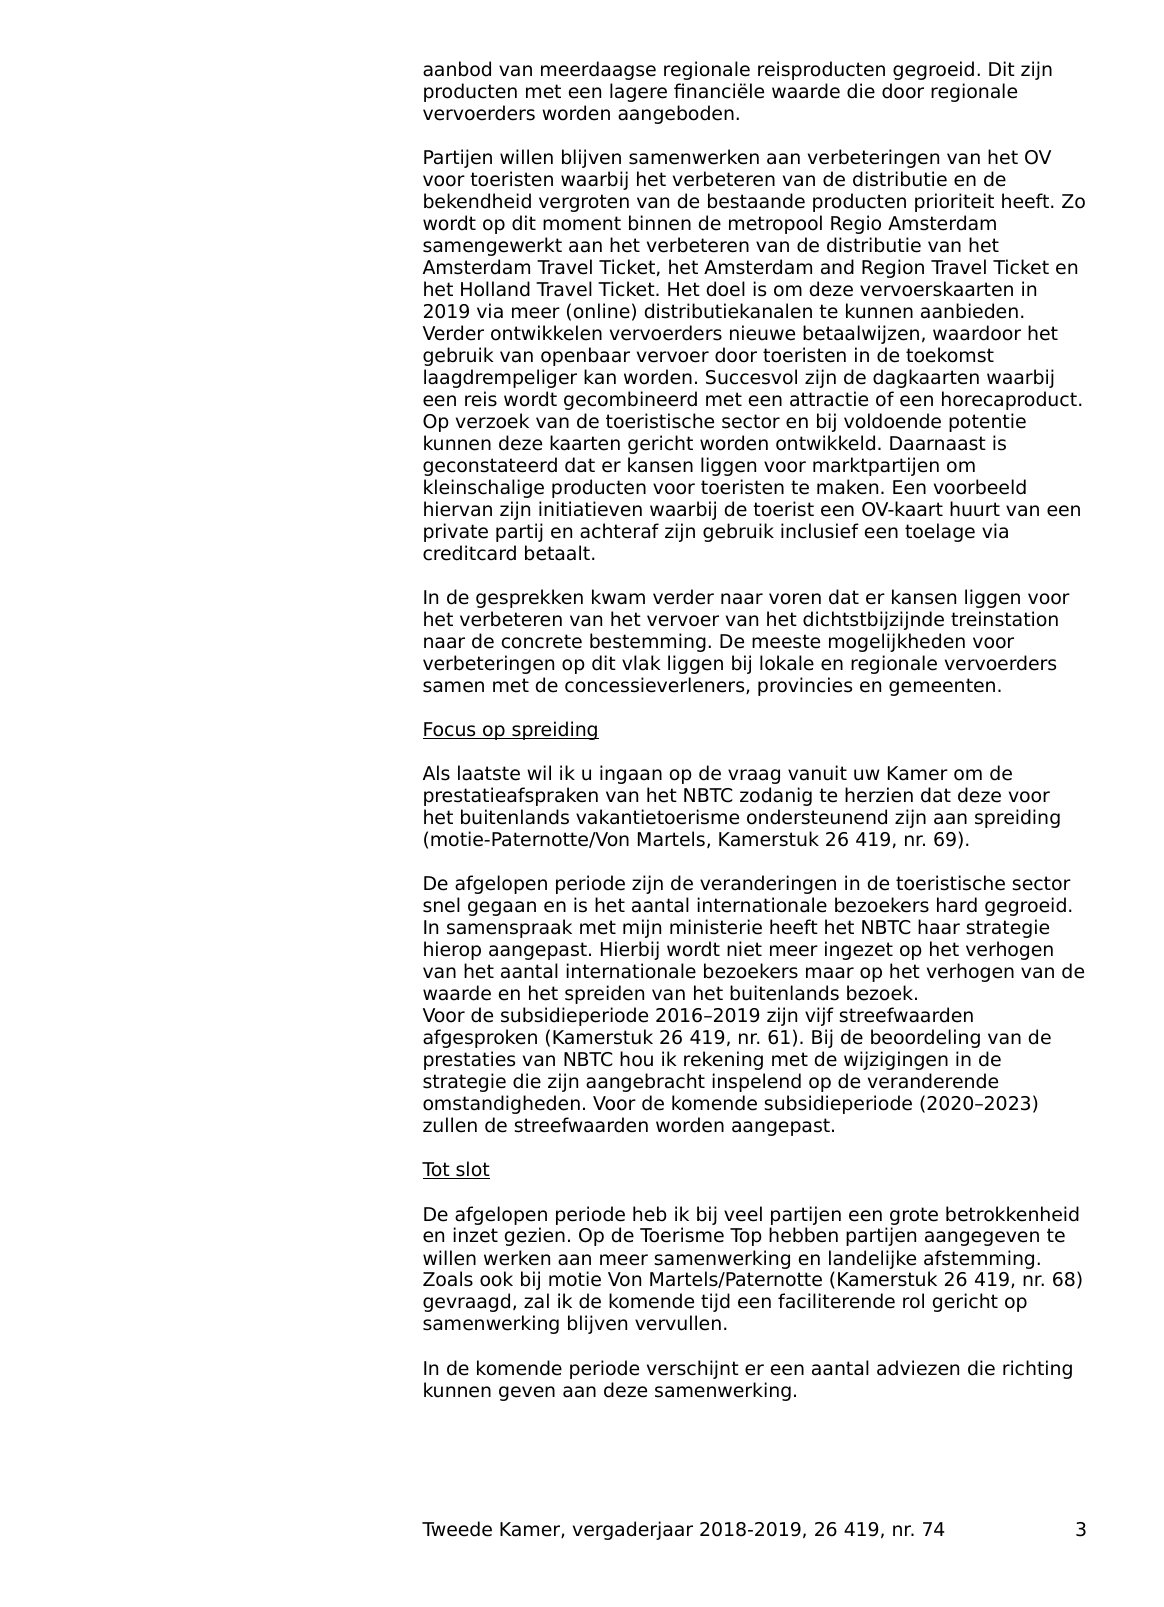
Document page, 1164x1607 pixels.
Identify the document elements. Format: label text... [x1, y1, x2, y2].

subtitle Tot slot [422, 1159, 1087, 1181]
text aanbod van meerdaagse regionale reisproducten gegroeid. Dit zijn producten met een lagere financiële waarde die door regionale vervoerders worden aangeboden. [422, 59, 1087, 125]
text De afgelopen periode zijn de veranderingen in de toeristische sector snel gegaan en is het aantal internationale bezoekers hard gegroeid. In samenspraak met mijn ministerie heeft het NBTC haar strategie hierop aangepast. Hierbij wordt niet meer ingezet op het verhogen van het aantal internationale bezoekers maar op het verhogen van de waarde en het spreiden van het buitenlands bezoek. [422, 873, 1087, 1005]
text In de komende periode verschijnt er een aantal adviezen die richting kunnen geven aan deze samenwerking. [422, 1357, 1087, 1401]
text In de gesprekken kwam verder naar voren dat er kansen liggen voor het verbeteren van het vervoer van het dichtstbijzijnde treinstation naar de concrete bestemming. De meeste mogelijkheden voor verbeteringen op dit vlak liggen bij lokale en regionale vervoerders samen met de concessieverleners, provincies en gemeenten. [422, 587, 1087, 697]
text Partijen willen blijven samenwerken aan verbeteringen van het OV voor toeristen waarbij het verbeteren van de distributie en de bekendheid vergroten van de bestaande producten prioriteit heeft. Zo wordt op dit moment binnen de metropool Regio Amsterdam samengewerkt aan het verbeteren van de distributie van het Amsterdam Travel Ticket, het Amsterdam and Region Travel Ticket en het Holland Travel Ticket. Het doel is om deze vervoerskaarten in 2019 via meer (online) distributiekanalen te kunnen aanbieden. Verder ontwikkelen vervoerders nieuwe betaalwijzen, waardoor het gebruik van openbaar vervoer door toeristen in de toekomst laagdrempeliger kan worden. Succesvol zijn de dagkaarten waarbij een reis wordt gecombineerd met een attractie of een horecaproduct. Op verzoek van de toeristische sector en bij voldoende potentie kunnen deze kaarten gericht worden ontwikkeld. Daarnaast is geconstateerd dat er kansen liggen voor marktpartijen om kleinschalige producten voor toeristen te maken. Een voorbeeld hiervan zijn initiatieven waarbij de toerist een OV-kaart huurt van een private partij en achteraf zijn gebruik inclusief een toelage via creditcard betaalt. [422, 147, 1087, 565]
text De afgelopen periode heb ik bij veel partijen een grote betrokkenheid en inzet gezien. Op de Toerisme Top hebben partijen aangegeven te willen werken aan meer samenwerking en landelijke afstemming. Zoals ook bij motie Von Martels/Paternotte (Kamerstuk 26 419, nr. 68) gevraagd, zal ik de komende tijd een faciliterende rol gericht op samenwerking blijven vervullen. [422, 1203, 1087, 1335]
text Als laatste wil ik u ingaan op de vraag vanuit uw Kamer om de prestatieafspraken van het NBTC zodanig te herzien dat deze voor het buitenlands vakantietoerisme ondersteunend zijn aan spreiding (motie-Paternotte/Von Martels, Kamerstuk 26 419, nr. 69). [422, 763, 1087, 851]
text Voor de subsidieperiode 2016–2019 zijn vijf streefwaarden afgesproken (Kamerstuk 26 419, nr. 61). Bij de beoordeling van de prestaties van NBTC hou ik rekening met de wijzigingen in de strategie die zijn aangebracht inspelend op de veranderende omstandigheden. Voor de komende subsidieperiode (2020–2023) zullen de streefwaarden worden aangepast. [422, 1005, 1087, 1137]
subtitle Focus op spreiding [422, 719, 1087, 741]
